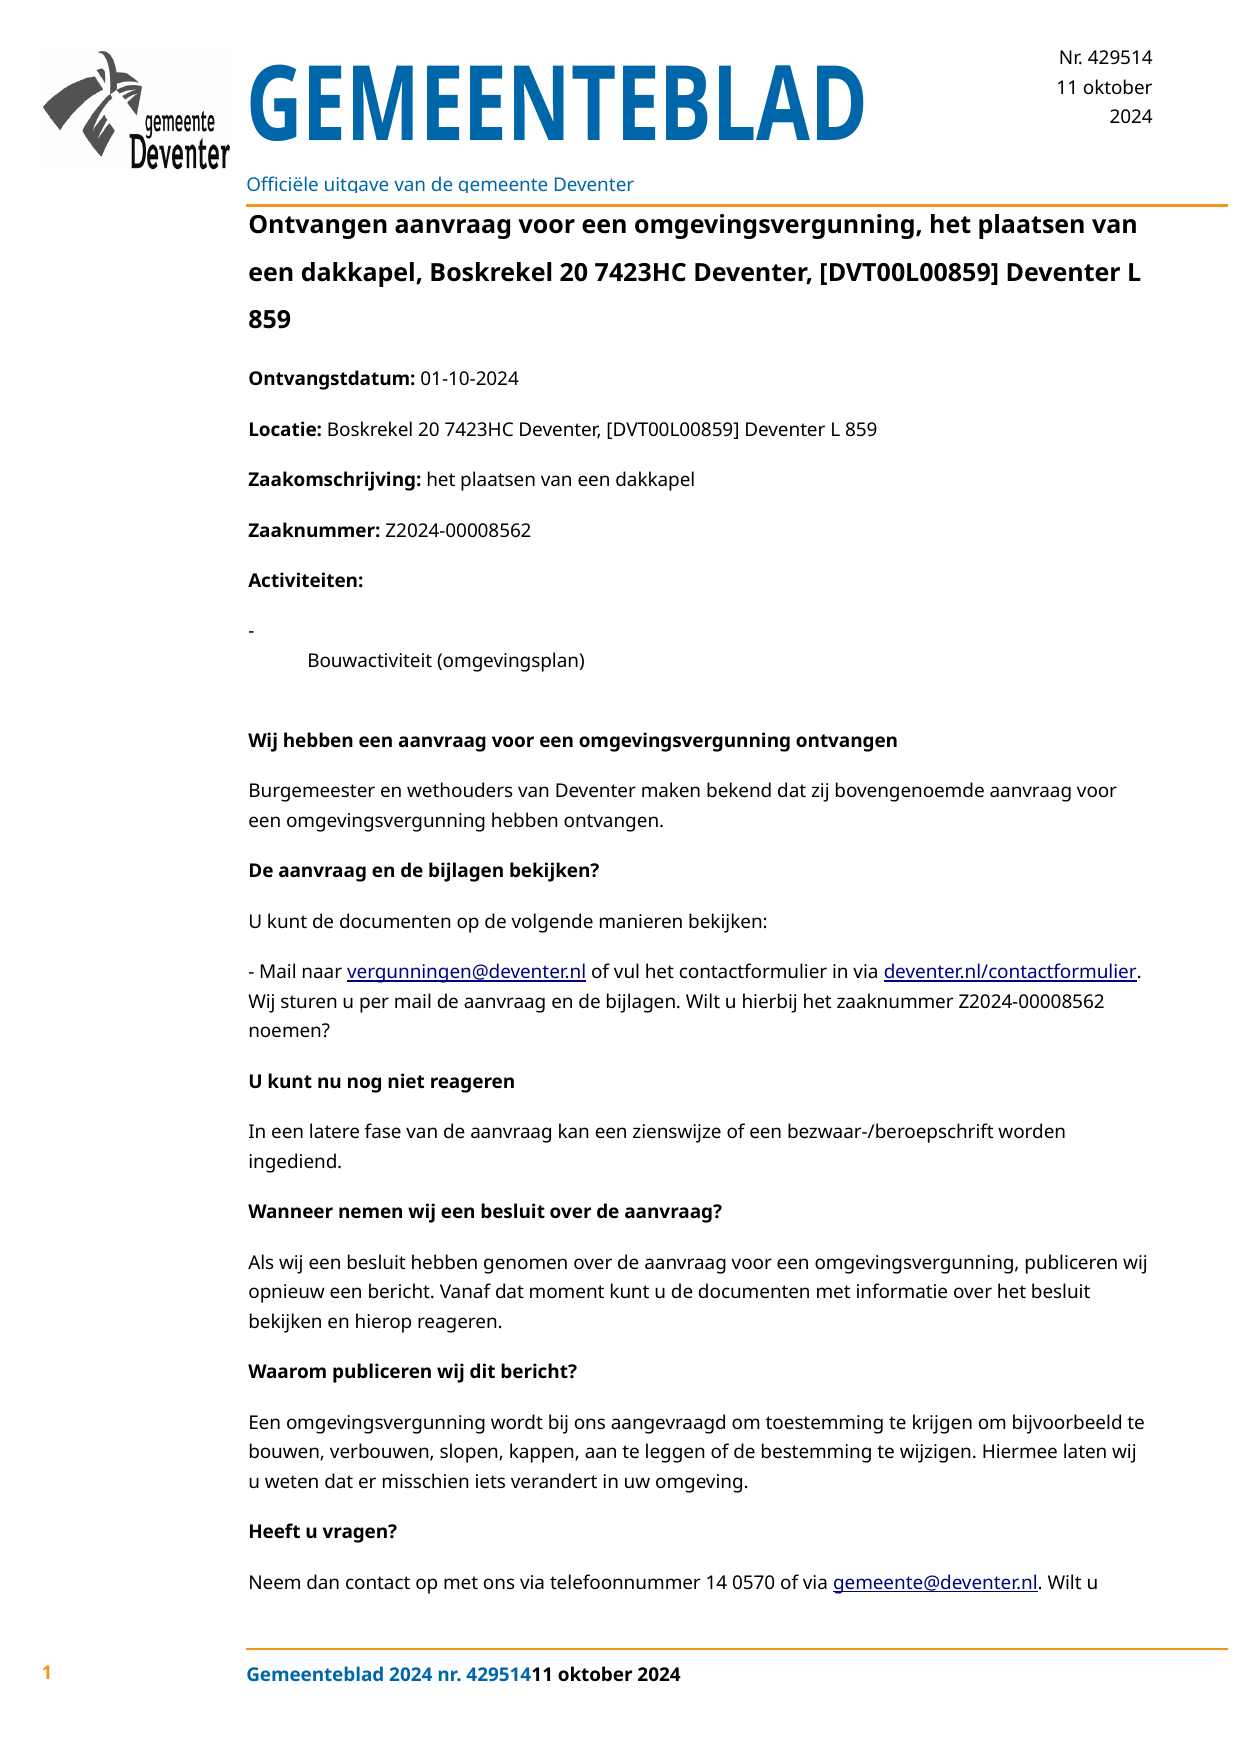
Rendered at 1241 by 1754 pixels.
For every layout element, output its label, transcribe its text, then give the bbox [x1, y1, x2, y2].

list Bouwactiviteit (omgevingsplan) [248, 647, 1152, 673]
picture [41, 47, 231, 172]
text Als wij een besluit hebben genomen over de aanvraag voor een omgevingsvergunning, publiceren wij opnieuw een bericht. Vanaf dat moment kunt u de documenten met informatie over het besluit bekijken en hierop reageren. [248, 1249, 1152, 1334]
text U kunt de documenten op de volgende manieren bekijken: [248, 908, 1152, 934]
text Zaaknummer: Z2024-00008562 [248, 517, 1152, 542]
text Zaakomschrijving: het plaatsen van een dakkapel [248, 466, 1152, 492]
text Neem dan contact op met ons via telefoonnummer 14 0570 of via gemeente@deventer.nl. Wilt u [248, 1569, 1152, 1594]
text U kunt nu nog niet reageren [248, 1068, 1152, 1094]
text Ontvangen aanvraag voor een omgevingsvergunning, het plaatsen van een dakkapel, Boskrekel 20 7423HC Deventer, [DVT00L00859] Deventer L 859 [248, 207, 1152, 336]
text Activiteiten: [248, 567, 1152, 593]
text Waarom publiceren wij dit bericht? [248, 1358, 1152, 1384]
text Wij hebben een aanvraag voor een omgevingsvergunning ontvangen [248, 727, 1152, 753]
text - Mail naar vergunningen@deventer.nl of vul het contactformulier in via deventer.nl/contactformulier. Wij sturen u per mail de aanvraag en de bijlagen. Wilt u hierbij het zaaknummer Z2024-00008562 noemen? [248, 958, 1152, 1043]
text Locatie: Boskrekel 20 7423HC Deventer, [DVT00L00859] Deventer L 859 [248, 416, 1152, 442]
text De aanvraag en de bijlagen bekijken? [248, 858, 1152, 883]
text Burgemeester en wethouders van Deventer maken bekend dat zij bovengenoemde aanvraag voor een omgevingsvergunning hebben ontvangen. [248, 778, 1152, 833]
text Een omgevingsvergunning wordt bij ons aangevraagd om toestemming te krijgen om bijvoorbeeld te bouwen, verbouwen, slopen, kappen, aan te leggen of de bestemming te wijzigen. Hiermee laten wij u weten dat er misschien iets verandert in uw omgeving. [248, 1409, 1152, 1494]
text Ontvangstdatum: 01-10-2024 [248, 366, 1152, 391]
text In een latere fase van de aanvraag kan een zienswijze of een bezwaar-/beroepschrift worden ingediend. [248, 1118, 1152, 1174]
text Heeft u vragen? [248, 1518, 1152, 1544]
text Wanneer nemen wij een besluit over de aanvraag? [248, 1198, 1152, 1224]
